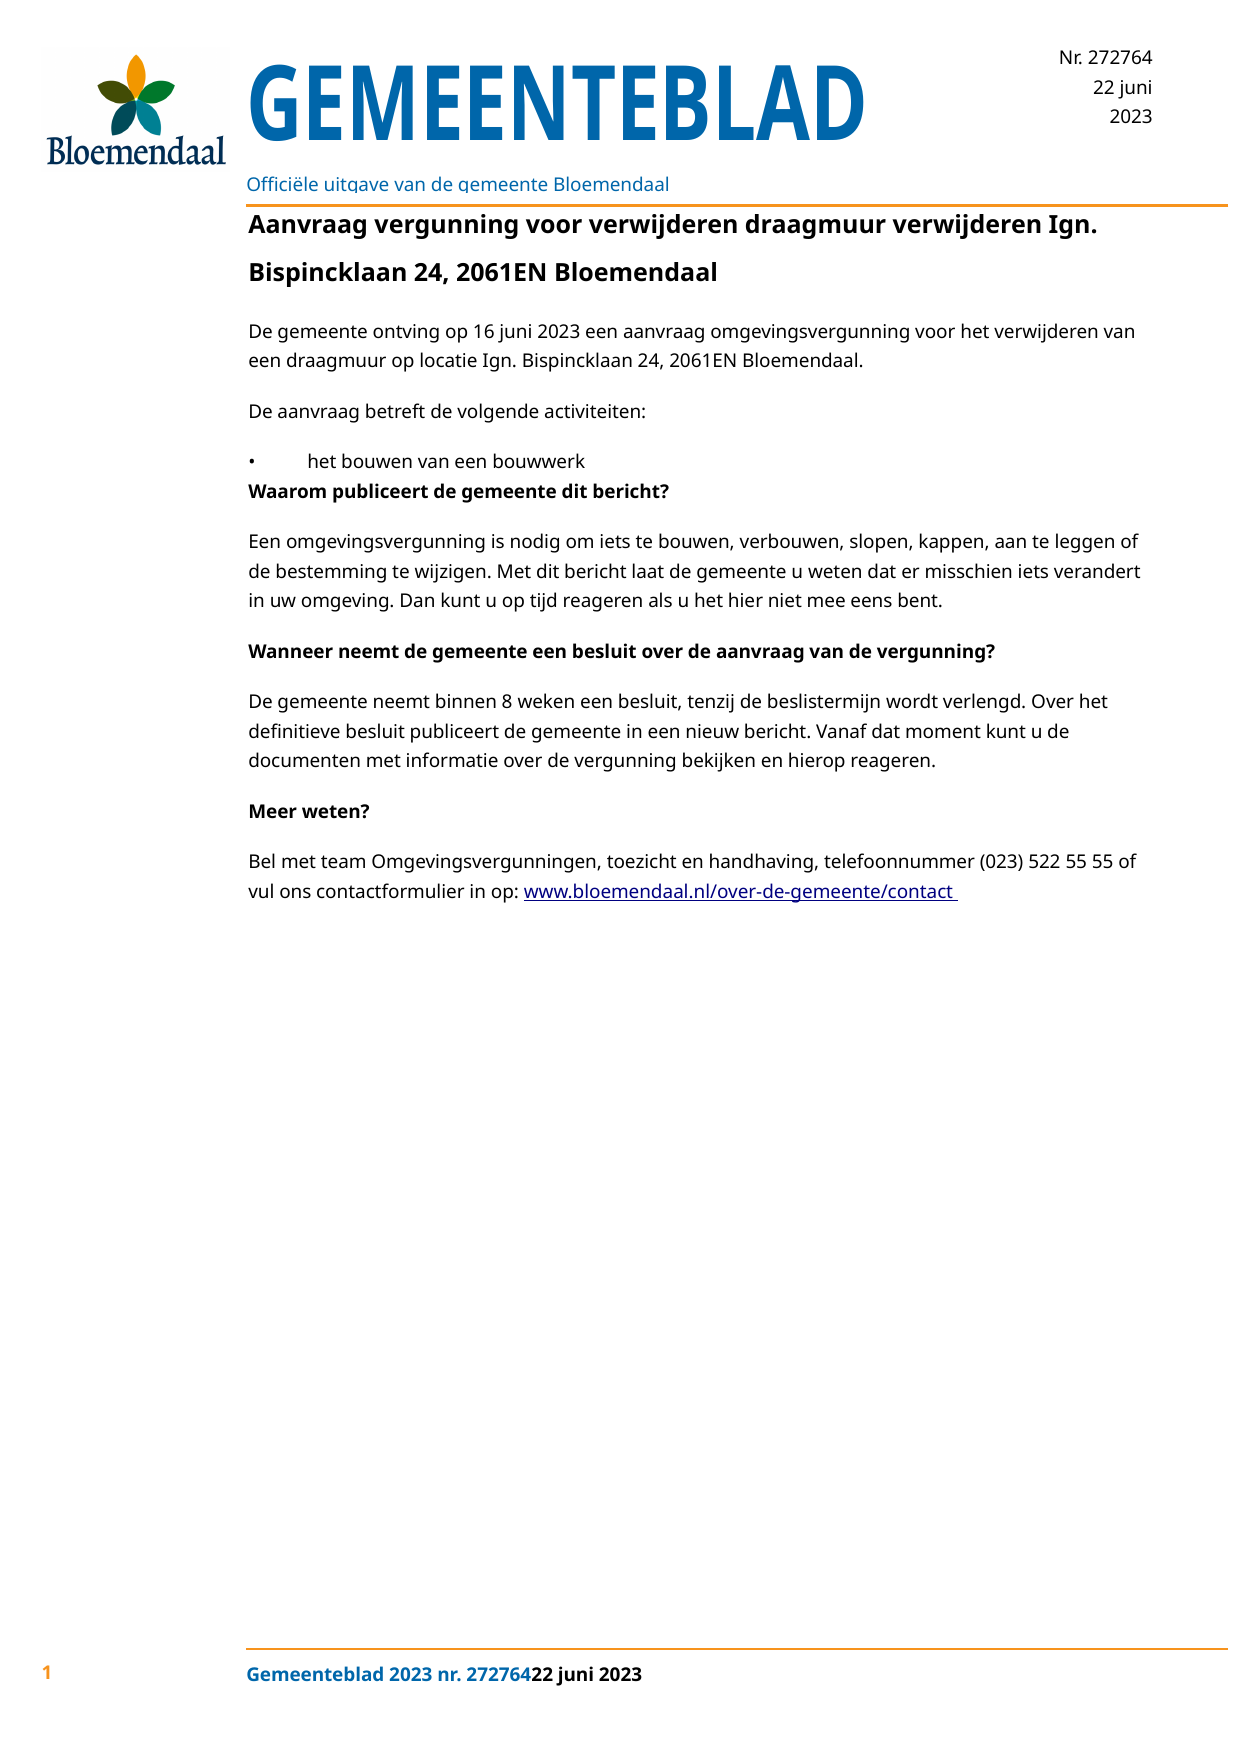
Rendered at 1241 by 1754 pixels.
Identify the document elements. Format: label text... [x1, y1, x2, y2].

text Waarom publiceert de gemeente dit bericht? [248, 478, 1152, 504]
picture [41, 47, 231, 172]
text Bel met team Omgevingsvergunningen, toezicht en handhaving, telefoonnummer (023) 522 55 55 of vul ons contactformulier in op: www.bloemendaal.nl/over-de-gemeente/contact [248, 848, 1152, 904]
text Een omgevingsvergunning is nodig om iets te bouwen, verbouwen, slopen, kappen, aan te leggen of de bestemming te wijzigen. Met dit bericht laat de gemeente u weten dat er misschien iets verandert in uw omgeving. Dan kunt u op tijd reageren als u het hier niet mee eens bent. [248, 528, 1152, 613]
text Wanneer neemt de gemeente een besluit over de aanvraag van de vergunning? [248, 638, 1152, 664]
text De gemeente neemt binnen 8 weken een besluit, tenzij de beslistermijn wordt verlengd. Over het definitieve besluit publiceert de gemeente in een nieuw bericht. Vanaf dat moment kunt u de documenten met informatie over de vergunning bekijken en hierop reageren. [248, 688, 1152, 773]
list het bouwen van een bouwwerk [248, 448, 1152, 474]
text Aanvraag vergunning voor verwijderen draagmuur verwijderen Ign. Bispincklaan 24, 2061EN Bloemendaal [248, 207, 1152, 288]
text De aanvraag betreft de volgende activiteiten: [248, 398, 1152, 424]
text Meer weten? [248, 798, 1152, 824]
text De gemeente ontving op 16 juni 2023 een aanvraag omgevingsvergunning voor het verwijderen van een draagmuur op locatie Ign. Bispincklaan 24, 2061EN Bloemendaal. [248, 318, 1152, 373]
